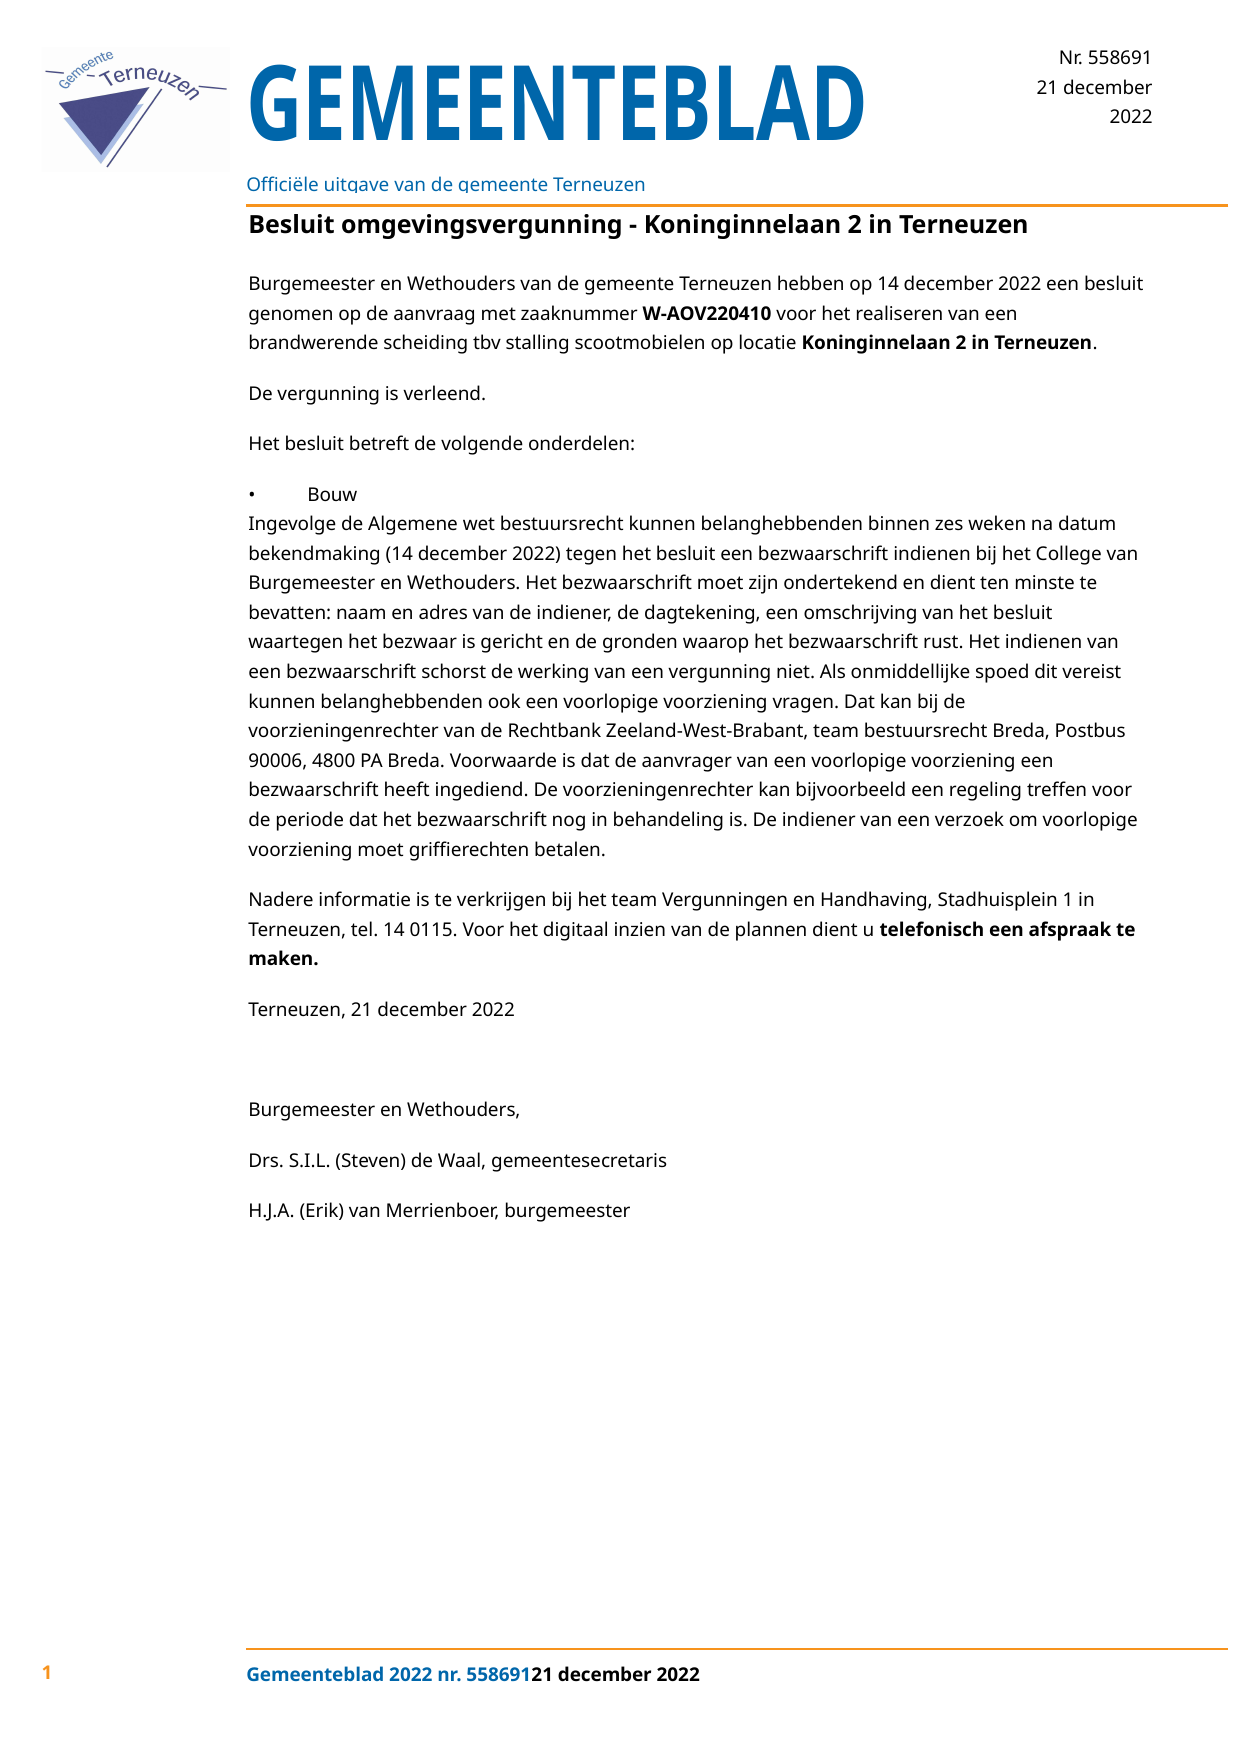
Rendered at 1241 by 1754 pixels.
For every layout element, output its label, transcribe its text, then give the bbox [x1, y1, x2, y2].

text Het besluit betreft de volgende onderdelen: [248, 430, 1152, 456]
text Ingevolge de Algemene wet bestuursrecht kunnen belanghebbenden binnen zes weken na datum bekendmaking (14 december 2022) tegen het besluit een bezwaarschrift indienen bij het College van Burgemeester en Wethouders. Het bezwaarschrift moet zijn ondertekend en dient ten minste te bevatten: naam en adres van de indiener, de dagtekening, een omschrijving van het besluit waartegen het bezwaar is gericht en de gronden waarop het bezwaarschrift rust. Het indienen van een bezwaarschrift schorst de werking van een vergunning niet. Als onmiddellijke spoed dit vereist kunnen belanghebbenden ook een voorlopige voorziening vragen. Dat kan bij de voorzieningenrechter van de Rechtbank Zeeland-West-Brabant, team bestuursrecht Breda, Postbus 90006, 4800 PA Breda. Voorwaarde is dat de aanvrager van een voorlopige voorziening een bezwaarschrift heeft ingediend. De voorzieningenrechter kan bijvoorbeeld een regeling treffen voor de periode dat het bezwaarschrift nog in behandeling is. De indiener van een verzoek om voorlopige voorziening moet griffierechten betalen. [248, 510, 1152, 861]
picture [41, 47, 231, 172]
text Burgemeester en Wethouders van de gemeente Terneuzen hebben op 14 december 2022 een besluit genomen op de aanvraag met zaaknummer W-AOV220410 voor het realiseren van een brandwerende scheiding tbv stalling scootmobielen op locatie Koninginnelaan 2 in Terneuzen. [248, 270, 1152, 355]
text H.J.A. (Erik) van Merrienboer, burgemeester [248, 1197, 1152, 1223]
text De vergunning is verleend. [248, 380, 1152, 406]
text Burgemeester en Wethouders, [248, 1097, 1152, 1122]
text Besluit omgevingsvergunning - Koninginnelaan 2 in Terneuzen [248, 207, 1152, 241]
text Terneuzen, 21 december 2022 [248, 996, 1152, 1021]
list Bouw [248, 481, 1152, 506]
text Nadere informatie is te verkrijgen bij het team Vergunningen en Handhaving, Stadhuisplein 1 in Terneuzen, tel. 14 0115. Voor het digitaal inzien van de plannen dient u telefonisch een afspraak te maken. [248, 886, 1152, 971]
text Drs. S.I.L. (Steven) de Waal, gemeentesecretaris [248, 1147, 1152, 1173]
